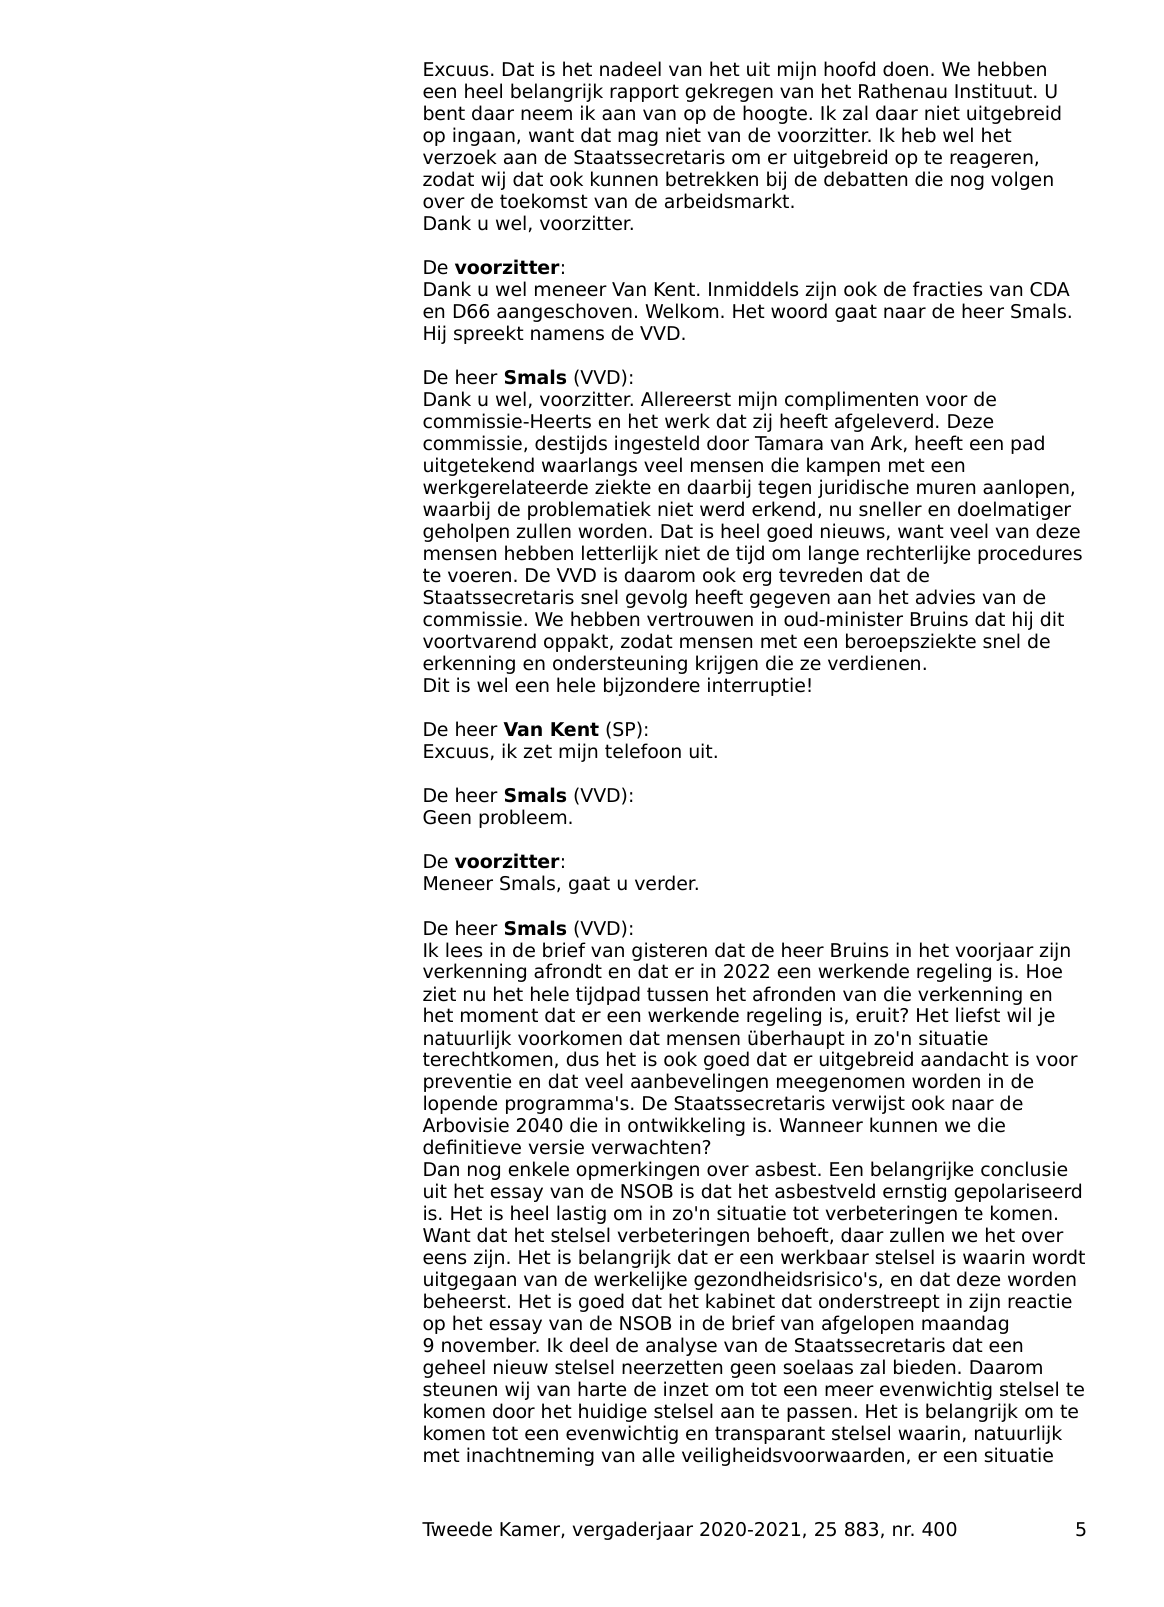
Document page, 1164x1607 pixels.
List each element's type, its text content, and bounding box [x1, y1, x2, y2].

text Dan nog enkele opmerkingen over asbest. Een belangrijke conclusie uit het essay van de NSOB is dat het asbestveld ernstig gepolariseerd is. Het is heel lastig om in zo'n situatie tot verbeteringen te komen. Want dat het stelsel verbeteringen behoeft, daar zullen we het over eens zijn. Het is belangrijk dat er een werkbaar stelsel is waarin wordt uitgegaan van de werkelijke gezondheidsrisico's, en dat deze worden beheerst. Het is goed dat het kabinet dat onderstreept in zijn reactie op het essay van de NSOB in de brief van afgelopen maandag 9 november. Ik deel de analyse van de Staatssecretaris dat een geheel nieuw stelsel neerzetten geen soelaas zal bieden. Daarom steunen wij van harte de inzet om tot een meer evenwichtig stelsel te komen door het huidige stelsel aan te passen. Het is belangrijk om te komen tot een evenwichtig en transparant stelsel waarin, natuurlijk met inachtneming van alle veiligheidsvoorwaarden, er een situatie [422, 1159, 1087, 1467]
text Dit is wel een hele bijzondere interruptie! [422, 675, 1087, 697]
text Meneer Smals, gaat u verder. [422, 873, 1087, 895]
text Geen probleem. [422, 807, 1087, 829]
text De heer Van Kent (SP): [422, 719, 1087, 741]
text Dank u wel, voorzitter. Allereerst mijn complimenten voor de commissie-Heerts en het werk dat zij heeft afgeleverd. Deze commissie, destijds ingesteld door Tamara van Ark, heeft een pad uitgetekend waarlangs veel mensen die kampen met een werkgerelateerde ziekte en daarbij tegen juridische muren aanlopen, waarbij de problematiek niet werd erkend, nu sneller en doelmatiger geholpen zullen worden. Dat is heel goed nieuws, want veel van deze mensen hebben letterlijk niet de tijd om lange rechterlijke procedures te voeren. De VVD is daarom ook erg tevreden dat de Staatssecretaris snel gevolg heeft gegeven aan het advies van de commissie. We hebben vertrouwen in oud-minister Bruins dat hij dit voortvarend oppakt, zodat mensen met een beroepsziekte snel de erkenning en ondersteuning krijgen die ze verdienen. [422, 389, 1087, 675]
text Dank u wel, voorzitter. [422, 213, 1087, 235]
text De heer Smals (VVD): [422, 367, 1087, 389]
text Excuus, ik zet mijn telefoon uit. [422, 741, 1087, 763]
text De heer Smals (VVD): [422, 917, 1087, 939]
text De voorzitter: [422, 257, 1087, 279]
text Excuus. Dat is het nadeel van het uit mijn hoofd doen. We hebben een heel belangrijk rapport gekregen van het Rathenau Instituut. U bent daar neem ik aan van op de hoogte. Ik zal daar niet uitgebreid op ingaan, want dat mag niet van de voorzitter. Ik heb wel het verzoek aan de Staatssecretaris om er uitgebreid op te reageren, zodat wij dat ook kunnen betrekken bij de debatten die nog volgen over de toekomst van de arbeidsmarkt. [422, 59, 1087, 213]
text De heer Smals (VVD): [422, 785, 1087, 807]
text Dank u wel meneer Van Kent. Inmiddels zijn ook de fracties van CDA en D66 aangeschoven. Welkom. Het woord gaat naar de heer Smals. Hij spreekt namens de VVD. [422, 279, 1087, 345]
text De voorzitter: [422, 851, 1087, 873]
text Ik lees in de brief van gisteren dat de heer Bruins in het voorjaar zijn verkenning afrondt en dat er in 2022 een werkende regeling is. Hoe ziet nu het hele tijdpad tussen het afronden van die verkenning en het moment dat er een werkende regeling is, eruit? Het liefst wil je natuurlijk voorkomen dat mensen überhaupt in zo'n situatie terechtkomen, dus het is ook goed dat er uitgebreid aandacht is voor preventie en dat veel aanbevelingen meegenomen worden in de lopende programma's. De Staatssecretaris verwijst ook naar de Arbovisie 2040 die in ontwikkeling is. Wanneer kunnen we die definitieve versie verwachten? [422, 939, 1087, 1159]
